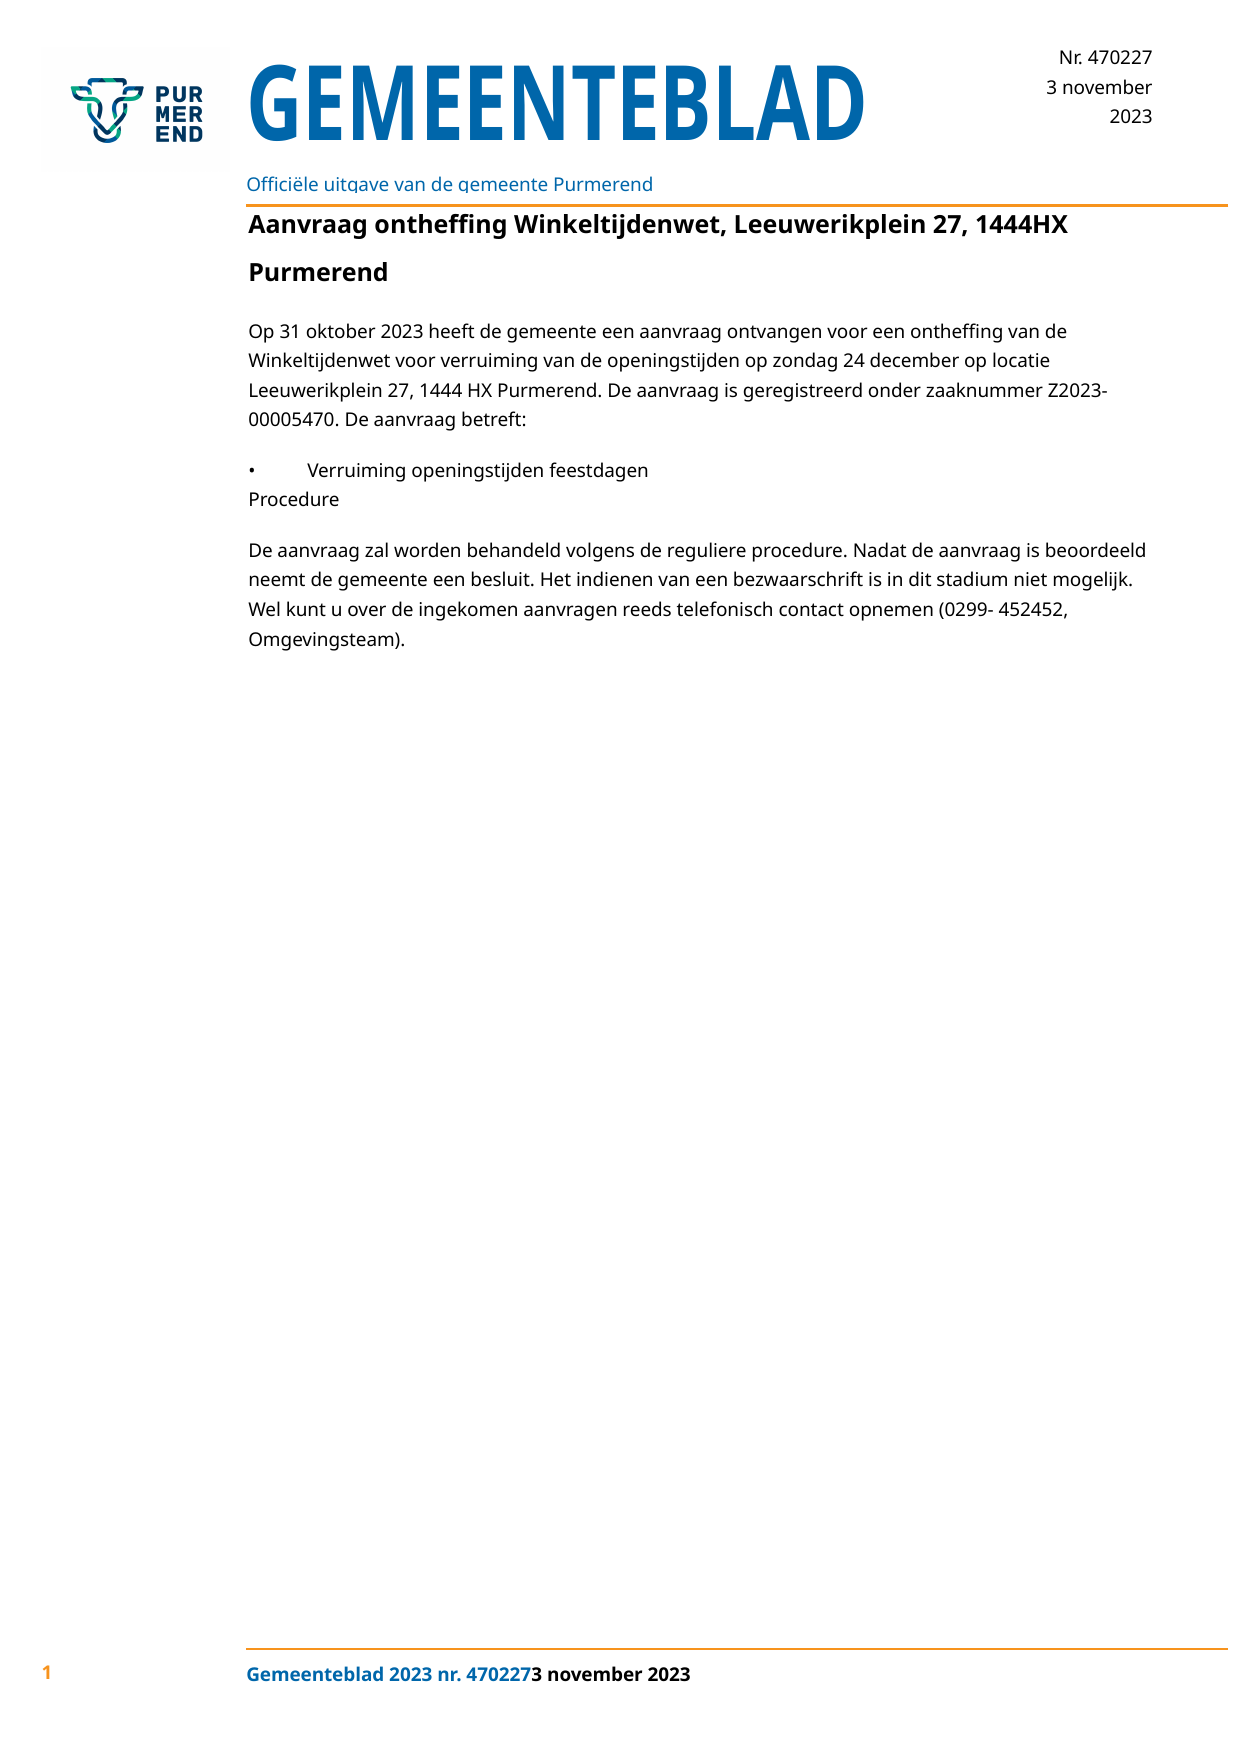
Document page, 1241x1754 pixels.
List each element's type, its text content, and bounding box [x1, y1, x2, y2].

text Procedure [248, 487, 1152, 512]
text Op 31 oktober 2023 heeft de gemeente een aanvraag ontvangen voor een ontheffing van de Winkeltijdenwet voor verruiming van de openingstijden op zondag 24 december op locatie Leeuwerikplein 27, 1444 HX Purmerend. De aanvraag is geregistreerd onder zaaknummer Z2023-00005470. De aanvraag betreft: [248, 318, 1152, 432]
text Aanvraag ontheffing Winkeltijdenwet, Leeuwerikplein 27, 1444HX Purmerend [248, 207, 1152, 288]
picture [41, 47, 231, 172]
text De aanvraag zal worden behandeld volgens de reguliere procedure. Nadat de aanvraag is beoordeeld neemt de gemeente een besluit. Het indienen van een bezwaarschrift is in dit stadium niet mogelijk. Wel kunt u over de ingekomen aanvragen reeds telefonisch contact opnemen (0299- 452452, Omgevingsteam). [248, 537, 1152, 652]
list Verruiming openingstijden feestdagen [248, 457, 1152, 483]
